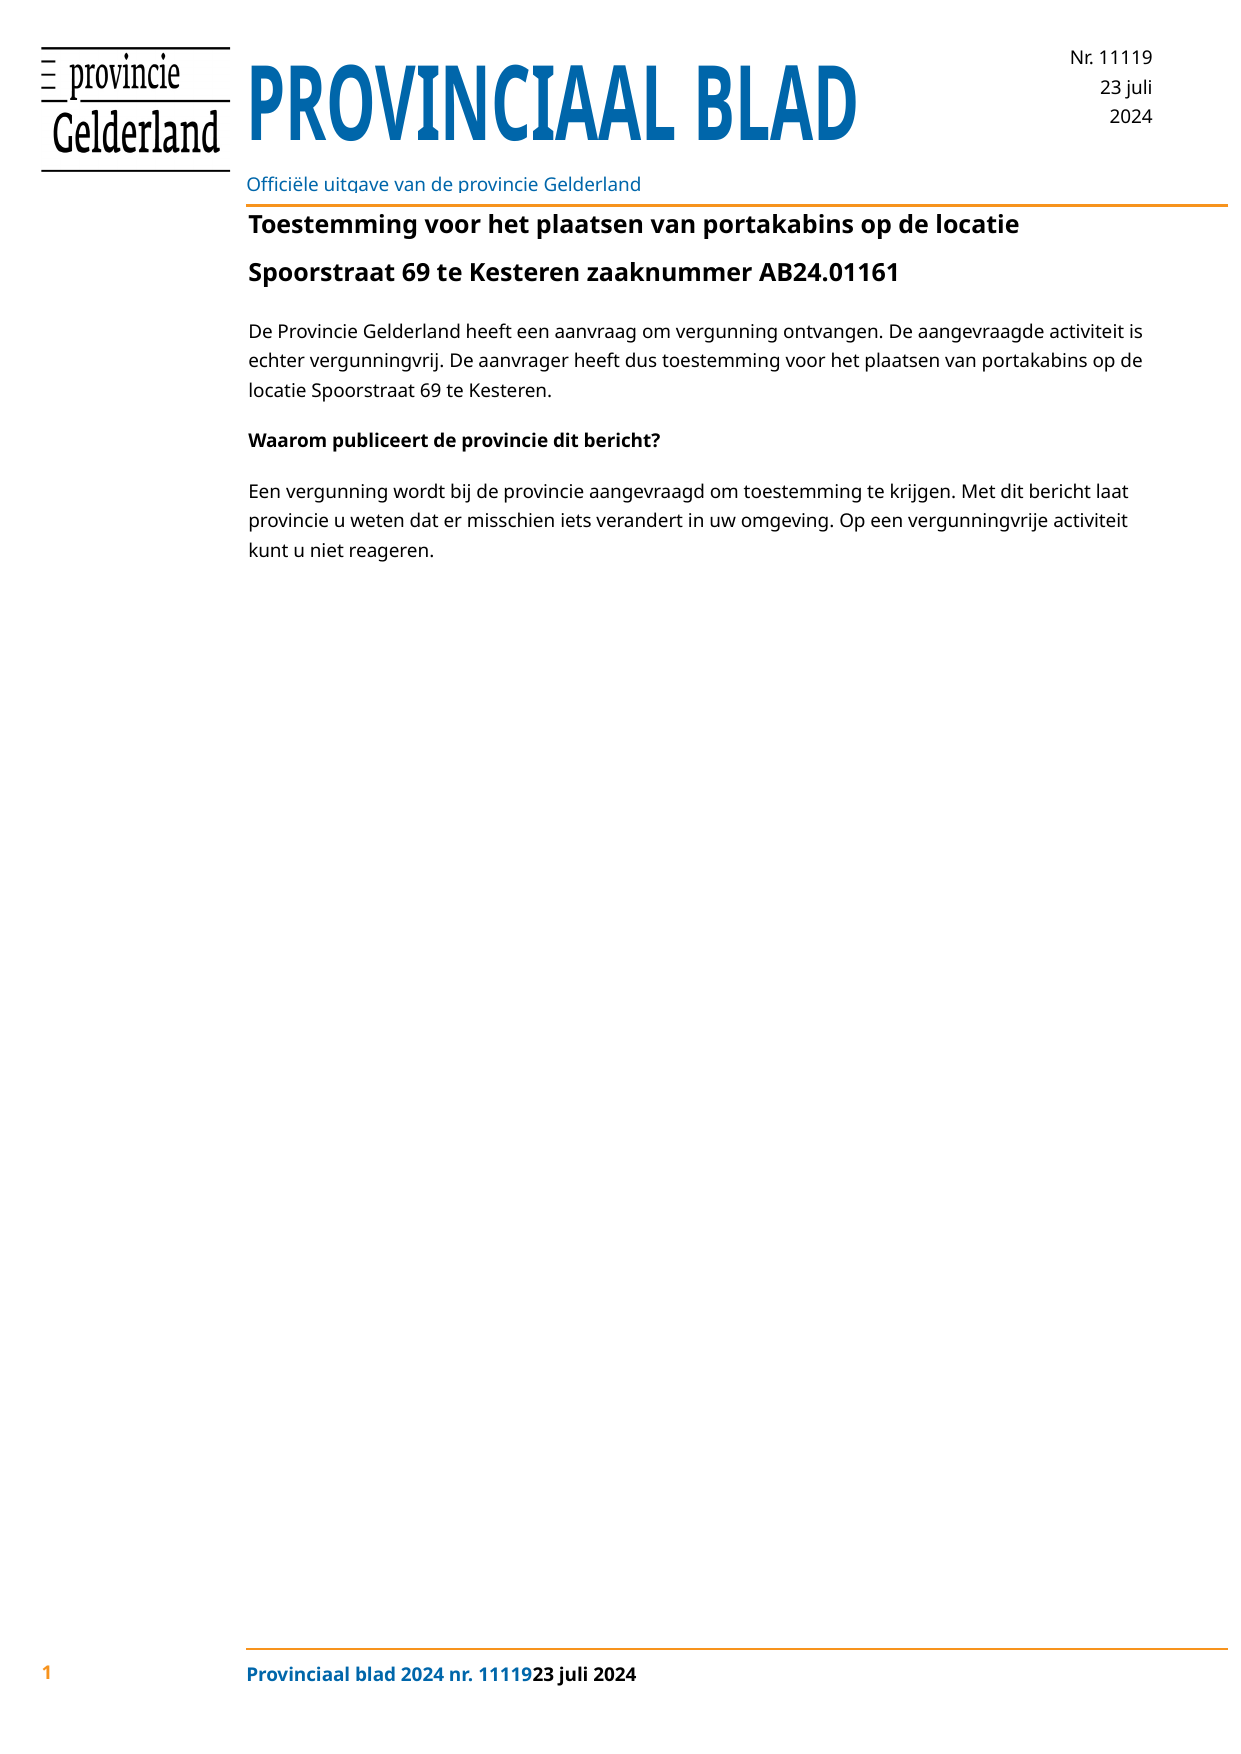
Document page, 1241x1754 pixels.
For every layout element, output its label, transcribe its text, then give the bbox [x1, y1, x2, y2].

text Toestemming voor het plaatsen van portakabins op de locatie Spoorstraat 69 te Kesteren zaaknummer AB24.01161 [248, 207, 1152, 288]
text Een vergunning wordt bij de provincie aangevraagd om toestemming te krijgen. Met dit bericht laat provincie u weten dat er misschien iets verandert in uw omgeving. Op een vergunningvrije activiteit kunt u niet reageren. [248, 478, 1152, 563]
text Waarom publiceert de provincie dit bericht? [248, 427, 1152, 453]
picture [41, 47, 231, 172]
text De Provincie Gelderland heeft een aanvraag om vergunning ontvangen. De aangevraagde activiteit is echter vergunningvrij. De aanvrager heeft dus toestemming voor het plaatsen van portakabins op de locatie Spoorstraat 69 te Kesteren. [248, 318, 1152, 403]
